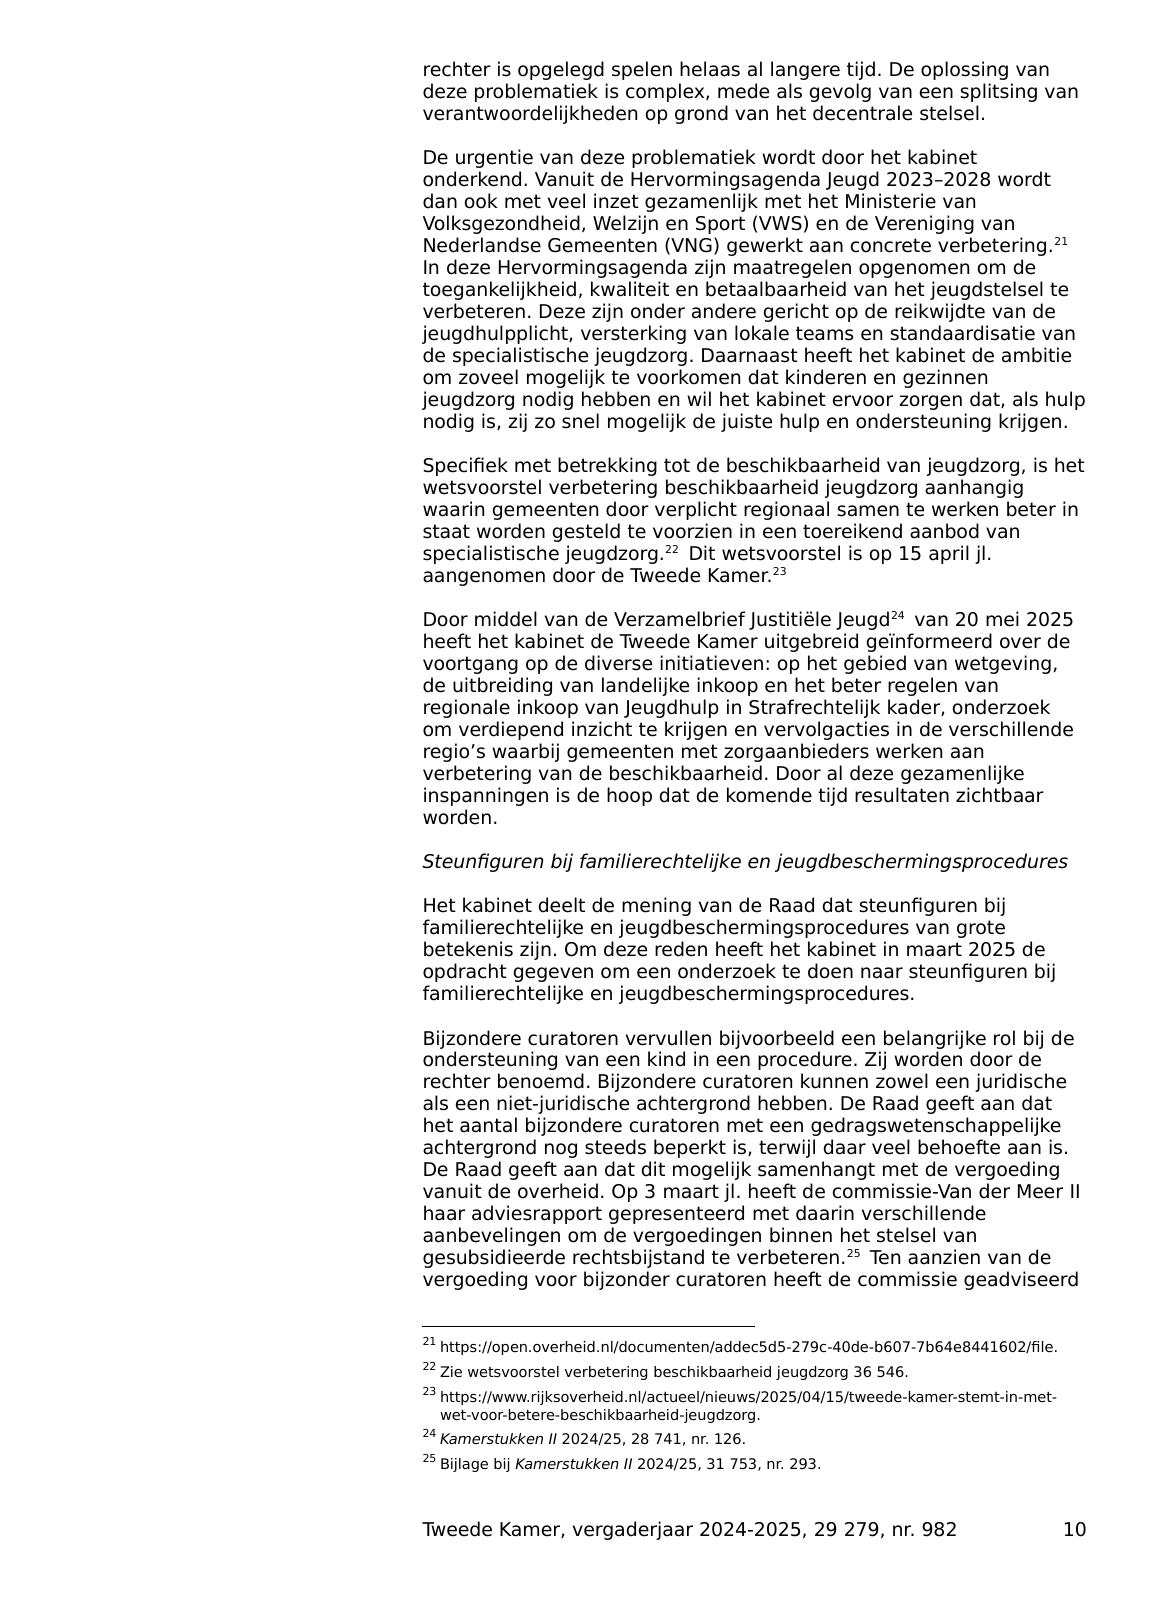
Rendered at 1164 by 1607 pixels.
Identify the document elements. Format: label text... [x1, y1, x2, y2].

text Zie wetsvoorstel verbetering beschikbaarheid jeugdzorg 36 546. [422, 1360, 1087, 1382]
text Specifiek met betrekking tot de beschikbaarheid van jeugdzorg, is het wetsvoorstel verbetering beschikbaarheid jeugdzorg aanhangig waarin gemeenten door verplicht regionaal samen te werken beter in staat worden gesteld te voorzien in een toereikend aanbod van specialistische jeugdzorg. Dit wetsvoorstel is op 15 april jl. aangenomen door de Tweede Kamer. [422, 455, 1087, 587]
subtitle Steunfiguren bij familierechtelijke en jeugdbeschermingsprocedures [422, 851, 1087, 873]
text Door middel van de Verzamelbrief Justitiële Jeugd van 20 mei 2025 heeft het kabinet de Tweede Kamer uitgebreid geïnformeerd over de voortgang op de diverse initiatieven: op het gebied van wetgeving, de uitbreiding van landelijke inkoop en het beter regelen van regionale inkoop van Jeugdhulp in Strafrechtelijk kader, onderzoek om verdiepend inzicht te krijgen en vervolgacties in de verschillende regio’s waarbij gemeenten met zorgaanbieders werken aan verbetering van de beschikbaarheid. Door al deze gezamenlijke inspanningen is de hoop dat de komende tijd resultaten zichtbaar worden. [422, 609, 1087, 829]
text De urgentie van deze problematiek wordt door het kabinet onderkend. Vanuit de Hervormingsagenda Jeugd 2023–2028 wordt dan ook met veel inzet gezamenlijk met het Ministerie van Volksgezondheid, Welzijn en Sport (VWS) en de Vereniging van Nederlandse Gemeenten (VNG) gewerkt aan concrete verbetering. In deze Hervormingsagenda zijn maatregelen opgenomen om de toegankelijkheid, kwaliteit en betaalbaarheid van het jeugdstelsel te verbeteren. Deze zijn onder andere gericht op de reikwijdte van de jeugdhulpplicht, versterking van lokale teams en standaardisatie van de specialistische jeugdzorg. Daarnaast heeft het kabinet de ambitie om zoveel mogelijk te voorkomen dat kinderen en gezinnen jeugdzorg nodig hebben en wil het kabinet ervoor zorgen dat, als hulp nodig is, zij zo snel mogelijk de juiste hulp en ondersteuning krijgen. [422, 147, 1087, 433]
text https://open.overheid.nl/documenten/addec5d5-279c-40de-b607-7b64e8441602/file. [422, 1335, 1087, 1357]
text Bijzondere curatoren vervullen bijvoorbeeld een belangrijke rol bij de ondersteuning van een kind in een procedure. Zij worden door de rechter benoemd. Bijzondere curatoren kunnen zowel een juridische als een niet-juridische achtergrond hebben. De Raad geeft aan dat het aantal bijzondere curatoren met een gedragswetenschappelijke achtergrond nog steeds beperkt is, terwijl daar veel behoefte aan is. De Raad geeft aan dat dit mogelijk samenhangt met de vergoeding vanuit de overheid. Op 3 maart jl. heeft de commissie-Van der Meer II haar adviesrapport gepresenteerd met daarin verschillende aanbevelingen om de vergoedingen binnen het stelsel van gesubsidieerde rechtsbijstand te verbeteren. Ten aanzien van de vergoeding voor bijzonder curatoren heeft de commissie geadviseerd [422, 1027, 1087, 1291]
text Bijlage bij Kamerstukken II 2024/25, 31 753, nr. 293. [422, 1452, 1087, 1474]
text rechter is opgelegd spelen helaas al langere tijd. De oplossing van deze problematiek is complex, mede als gevolg van een splitsing van verantwoordelijkheden op grond van het decentrale stelsel. [422, 59, 1087, 125]
text Kamerstukken II 2024/25, 28 741, nr. 126. [422, 1427, 1087, 1449]
text Het kabinet deelt de mening van de Raad dat steunfiguren bij familierechtelijke en jeugdbeschermingsprocedures van grote betekenis zijn. Om deze reden heeft het kabinet in maart 2025 de opdracht gegeven om een onderzoek te doen naar steunfiguren bij familierechtelijke en jeugdbeschermingsprocedures. [422, 895, 1087, 1005]
text https://www.rijksoverheid.nl/actueel/nieuws/2025/04/15/tweede-kamer-stemt-in-met-wet-voor-betere-beschikbaarheid-jeugdzorg. [422, 1385, 1087, 1424]
